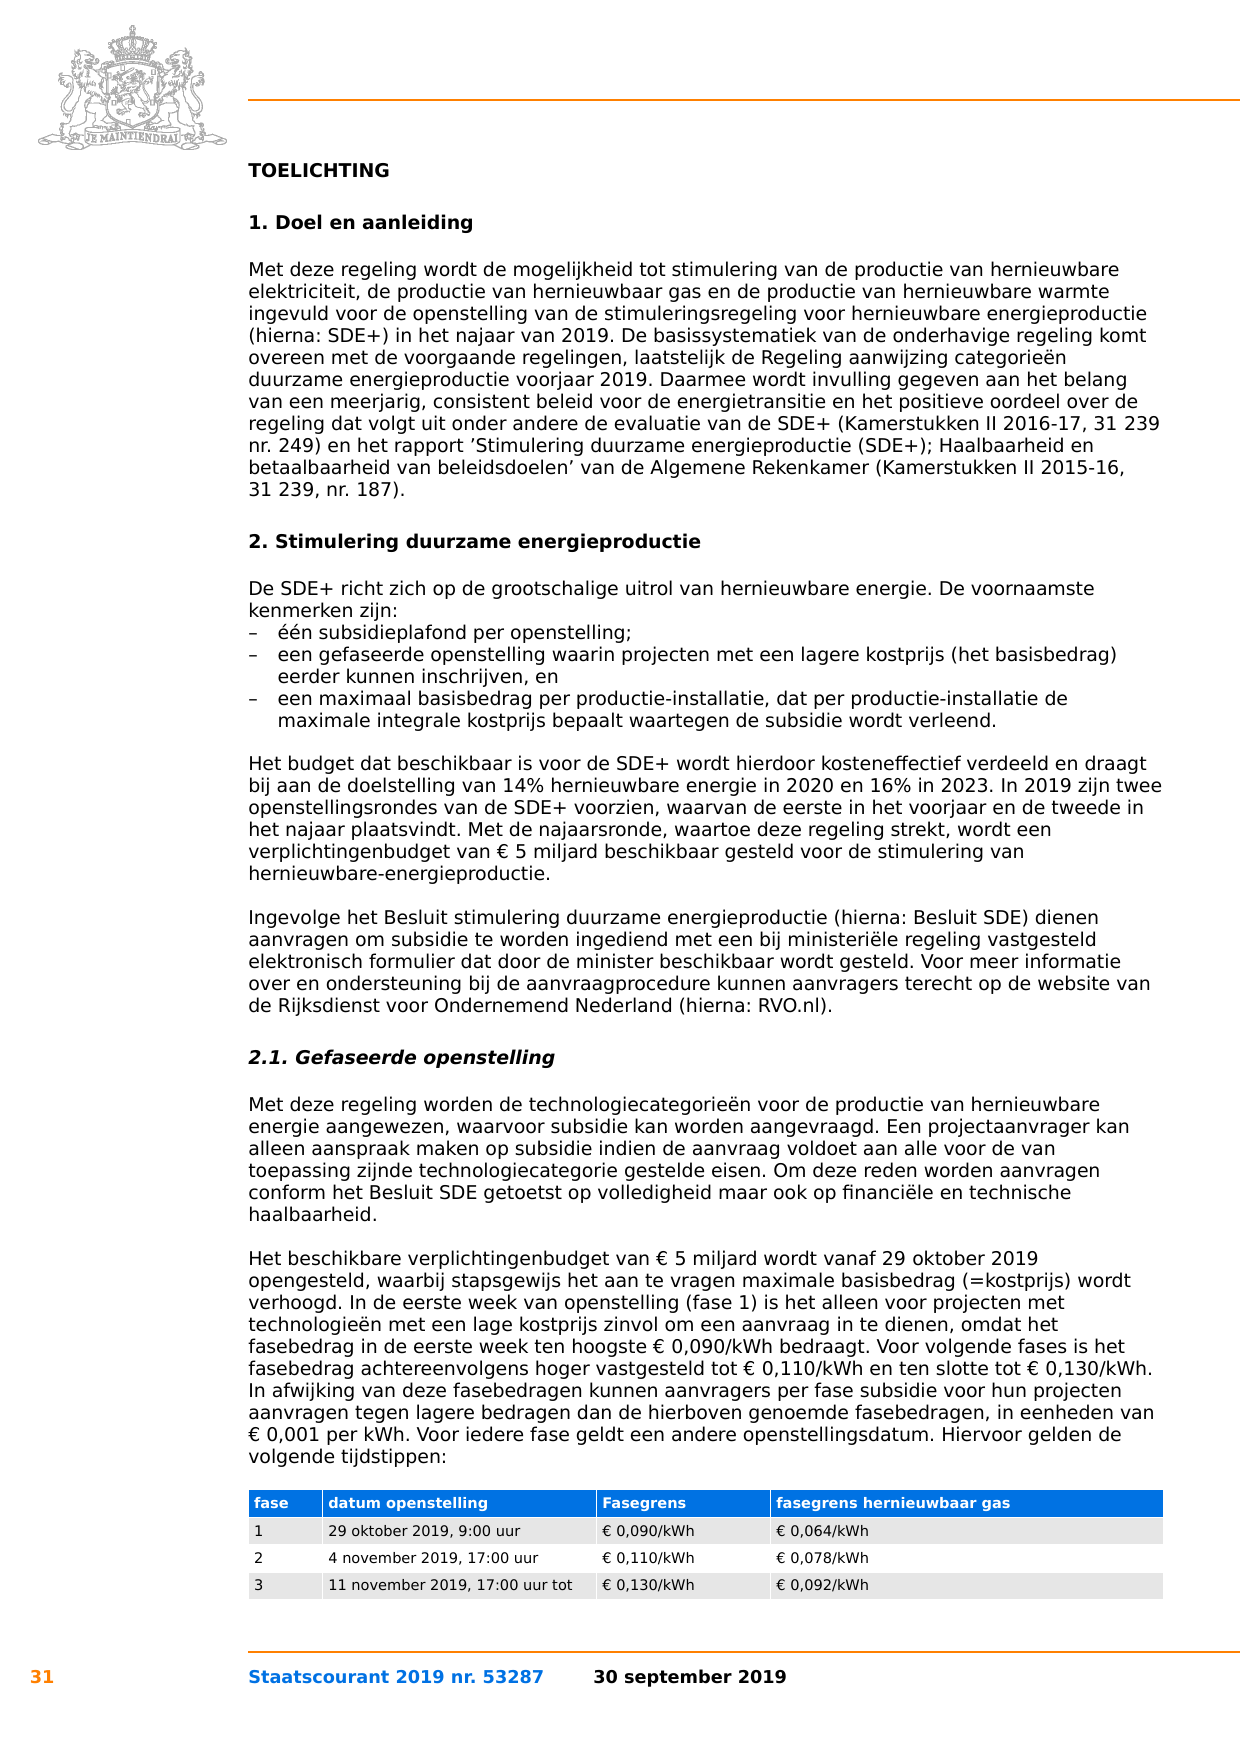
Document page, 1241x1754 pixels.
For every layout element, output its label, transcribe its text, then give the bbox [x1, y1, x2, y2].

text – een maximaal basisbedrag per productie-installatie, dat per productie-installatie de maximale integrale kostprijs bepaalt waartegen de subsidie wordt verleend. [248, 687, 1163, 731]
table_cell € 0,110/kWh [597, 1545, 770, 1572]
text – een gefaseerde openstelling waarin projecten met een lagere kostprijs (het basisbedrag) eerder kunnen inschrijven, en [248, 643, 1163, 687]
table_cell € 0,090/kWh [597, 1518, 770, 1544]
text Met deze regeling worden de technologiecategorieën voor de productie van hernieuwbare energie aangewezen, waarvoor subsidie kan worden aangevraagd. Een projectaanvrager kan alleen aanspraak maken op subsidie indien de aanvraag voldoet aan alle voor de van toepassing zijnde technologiecategorie gestelde eisen. Om deze reden worden aanvragen conform het Besluit SDE getoetst op volledigheid maar ook op financiële en technische haalbaarheid. [248, 1094, 1163, 1226]
table_cell 1 [249, 1518, 322, 1544]
table_header fase [249, 1490, 322, 1517]
text Het budget dat beschikbaar is voor de SDE+ wordt hierdoor kosteneffectief verdeeld en draagt bij aan de doelstelling van 14% hernieuwbare energie in 2020 en 16% in 2023. In 2019 zijn twee openstellingsrondes van de SDE+ voorzien, waarvan de eerste in het voorjaar en de tweede in het najaar plaatsvindt. Met de najaarsronde, waartoe deze regeling strekt, wordt een verplichtingenbudget van € 5 miljard beschikbaar gesteld voor de stimulering van hernieuwbare-energieproductie. [248, 753, 1163, 885]
table_cell 29 oktober 2019, 9:00 uur [323, 1518, 596, 1544]
table_cell 2 [249, 1545, 322, 1572]
text De SDE+ richt zich op de grootschalige uitrol van hernieuwbare energie. De voornaamste kenmerken zijn: [248, 578, 1163, 622]
text Ingevolge het Besluit stimulering duurzame energieproductie (hierna: Besluit SDE) dienen aanvragen om subsidie te worden ingediend met een bij ministeriële regeling vastgesteld elektronisch formulier dat door de minister beschikbaar wordt gesteld. Voor meer informatie over en ondersteuning bij de aanvraagprocedure kunnen aanvragers terecht op de website van de Rijksdienst voor Ondernemend Nederland (hierna: RVO.nl). [248, 907, 1163, 1017]
table_cell 3 [249, 1573, 322, 1599]
table_cell 4 november 2019, 17:00 uur [323, 1545, 596, 1572]
table_cell 11 november 2019, 17:00 uur tot [323, 1573, 596, 1599]
text Het beschikbare verplichtingenbudget van € 5 miljard wordt vanaf 29 oktober 2019 opengesteld, waarbij stapsgewijs het aan te vragen maximale basisbedrag (=kostprijs) wordt verhoogd. In de eerste week van openstelling (fase 1) is het alleen voor projecten met technologieën met een lage kostprijs zinvol om een aanvraag in te dienen, omdat het fasebedrag in de eerste week ten hoogste € 0,090/kWh bedraagt. Voor volgende fases is het fasebedrag achtereenvolgens hoger vastgesteld tot € 0,110/kWh en ten slotte tot € 0,130/kWh. In afwijking van deze fasebedragen kunnen aanvragers per fase subsidie voor hun projecten aanvragen tegen lagere bedragen dan de hierboven genoemde fasebedragen, in eenheden van € 0,001 per kWh. Voor iedere fase geldt een andere openstellingsdatum. Hiervoor gelden de volgende tijdstippen: [248, 1248, 1163, 1467]
picture [38, 25, 227, 150]
table_cell € 0,092/kWh [771, 1573, 1163, 1599]
subtitle 2. Stimulering duurzame energieproductie [248, 531, 1163, 553]
table_cell € 0,064/kWh [771, 1518, 1163, 1544]
subtitle TOELICHTING [248, 160, 1163, 182]
table_header datum openstelling [323, 1490, 596, 1517]
subtitle 1. Doel en aanleiding [248, 212, 1163, 234]
table_cell € 0,130/kWh [597, 1573, 770, 1599]
table_header fasegrens hernieuwbaar gas [771, 1490, 1163, 1517]
text – één subsidieplafond per openstelling; [248, 622, 1163, 643]
table_cell € 0,078/kWh [771, 1545, 1163, 1572]
text Met deze regeling wordt de mogelijkheid tot stimulering van de productie van hernieuwbare elektriciteit, de productie van hernieuwbaar gas en de productie van hernieuwbare warmte ingevuld voor de openstelling van de stimuleringsregeling voor hernieuwbare energieproductie (hierna: SDE+) in het najaar van 2019. De basissystematiek van de onderhavige regeling komt overeen met de voorgaande regelingen, laatstelijk de Regeling aanwijzing categorieën duurzame energieproductie voorjaar 2019. Daarmee wordt invulling gegeven aan het belang van een meerjarig, consistent beleid voor de energietransitie en het positieve oordeel over de regeling dat volgt uit onder andere de evaluatie van de SDE+ (Kamerstukken II 2016-17, 31 239 nr. 249) en het rapport ’Stimulering duurzame energieproductie (SDE+); Haalbaarheid en betaalbaarheid van beleidsdoelen’ van de Algemene Rekenkamer (Kamerstukken II 2015-16, 31 239, nr. 187). [248, 259, 1163, 501]
table_header Fasegrens [597, 1490, 770, 1517]
subtitle 2.1. Gefaseerde openstelling [248, 1047, 1163, 1069]
